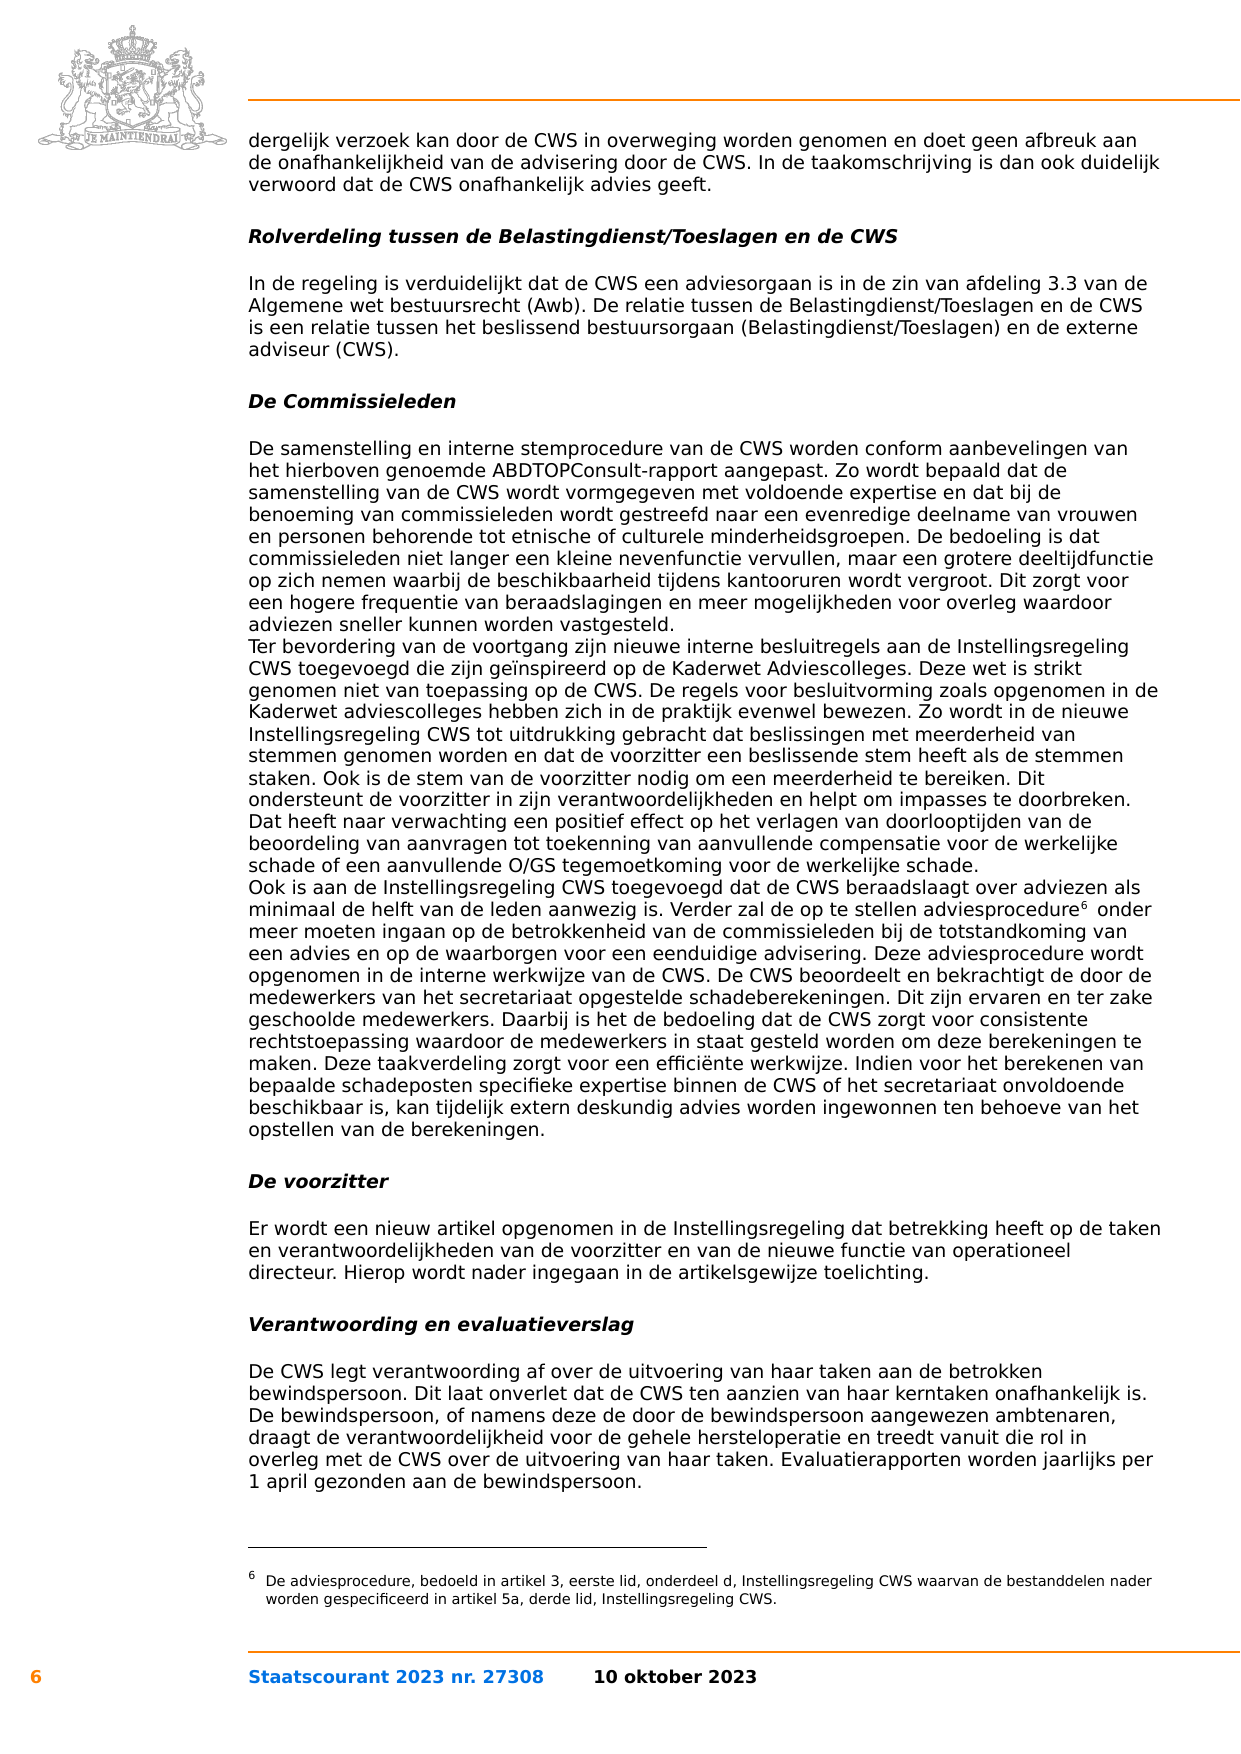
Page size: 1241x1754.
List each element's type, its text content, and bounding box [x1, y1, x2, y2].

picture [38, 25, 227, 150]
text De CWS legt verantwoording af over de uitvoering van haar taken aan de betrokken bewindspersoon. Dit laat onverlet dat de CWS ten aanzien van haar kerntaken onafhankelijk is. De bewindspersoon, of namens deze de door de bewindspersoon aangewezen ambtenaren, draagt de verantwoordelijkheid voor de gehele hersteloperatie en treedt vanuit die rol in overleg met de CWS over de uitvoering van haar taken. Evaluatierapporten worden jaarlijks per 1 april gezonden aan de bewindspersoon. [248, 1361, 1163, 1493]
subtitle De Commissieleden [248, 391, 1163, 413]
subtitle Verantwoording en evaluatieverslag [248, 1314, 1163, 1336]
text De adviesprocedure, bedoeld in artikel 3, eerste lid, onderdeel d, Instellingsregeling CWS waarvan de bestanddelen nader worden gespecificeerd in artikel 5a, derde lid, Instellingsregeling CWS. [248, 1569, 1163, 1608]
text In de regeling is verduidelijkt dat de CWS een adviesorgaan is in de zin van afdeling 3.3 van de Algemene wet bestuursrecht (Awb). De relatie tussen de Belastingdienst/Toeslagen en de CWS is een relatie tussen het beslissend bestuursorgaan (Belastingdienst/Toeslagen) en de externe adviseur (CWS). [248, 273, 1163, 361]
text De samenstelling en interne stemprocedure van de CWS worden conform aanbevelingen van het hierboven genoemde ABDTOPConsult-rapport aangepast. Zo wordt bepaald dat de samenstelling van de CWS wordt vormgegeven met voldoende expertise en dat bij de benoeming van commissieleden wordt gestreefd naar een evenredige deelname van vrouwen en personen behorende tot etnische of culturele minderheidsgroepen. De bedoeling is dat commissieleden niet langer een kleine nevenfunctie vervullen, maar een grotere deeltijdfunctie op zich nemen waarbij de beschikbaarheid tijdens kantooruren wordt vergroot. Dit zorgt voor een hogere frequentie van beraadslagingen en meer mogelijkheden voor overleg waardoor adviezen sneller kunnen worden vastgesteld. [248, 438, 1163, 636]
text dergelijk verzoek kan door de CWS in overweging worden genomen en doet geen afbreuk aan de onafhankelijkheid van de advisering door de CWS. In de taakomschrijving is dan ook duidelijk verwoord dat de CWS onafhankelijk advies geeft. [248, 130, 1163, 196]
text Er wordt een nieuw artikel opgenomen in de Instellingsregeling dat betrekking heeft op de taken en verantwoordelijkheden van de voorzitter en van de nieuwe functie van operationeel directeur. Hierop wordt nader ingegaan in de artikelsgewijze toelichting. [248, 1218, 1163, 1284]
subtitle Rolverdeling tussen de Belastingdienst/Toeslagen en de CWS [248, 226, 1163, 248]
text Ook is aan de Instellingsregeling CWS toegevoegd dat de CWS beraadslaagt over adviezen als minimaal de helft van de leden aanwezig is. Verder zal de op te stellen adviesprocedure onder meer moeten ingaan op de betrokkenheid van de commissieleden bij de totstandkoming van een advies en op de waarborgen voor een eenduidige advisering. Deze adviesprocedure wordt opgenomen in de interne werkwijze van de CWS. De CWS beoordeelt en bekrachtigt de door de medewerkers van het secretariaat opgestelde schadeberekeningen. Dit zijn ervaren en ter zake geschoolde medewerkers. Daarbij is het de bedoeling dat de CWS zorgt voor consistente rechtstoepassing waardoor de medewerkers in staat gesteld worden om deze berekeningen te maken. Deze taakverdeling zorgt voor een efficiënte werkwijze. Indien voor het berekenen van bepaalde schadeposten specifieke expertise binnen de CWS of het secretariaat onvoldoende beschikbaar is, kan tijdelijk extern deskundig advies worden ingewonnen ten behoeve van het opstellen van de berekeningen. [248, 877, 1163, 1141]
text Ter bevordering van de voortgang zijn nieuwe interne besluitregels aan de Instellingsregeling CWS toegevoegd die zijn geïnspireerd op de Kaderwet Adviescolleges. Deze wet is strikt genomen niet van toepassing op de CWS. De regels voor besluitvorming zoals opgenomen in de Kaderwet adviescolleges hebben zich in de praktijk evenwel bewezen. Zo wordt in de nieuwe Instellingsregeling CWS tot uitdrukking gebracht dat beslissingen met meerderheid van stemmen genomen worden en dat de voorzitter een beslissende stem heeft als de stemmen staken. Ook is de stem van de voorzitter nodig om een meerderheid te bereiken. Dit ondersteunt de voorzitter in zijn verantwoordelijkheden en helpt om impasses te doorbreken. Dat heeft naar verwachting een positief effect op het verlagen van doorlooptijden van de beoordeling van aanvragen tot toekenning van aanvullende compensatie voor de werkelijke schade of een aanvullende O/GS tegemoetkoming voor de werkelijke schade. [248, 636, 1163, 877]
subtitle De voorzitter [248, 1171, 1163, 1193]
